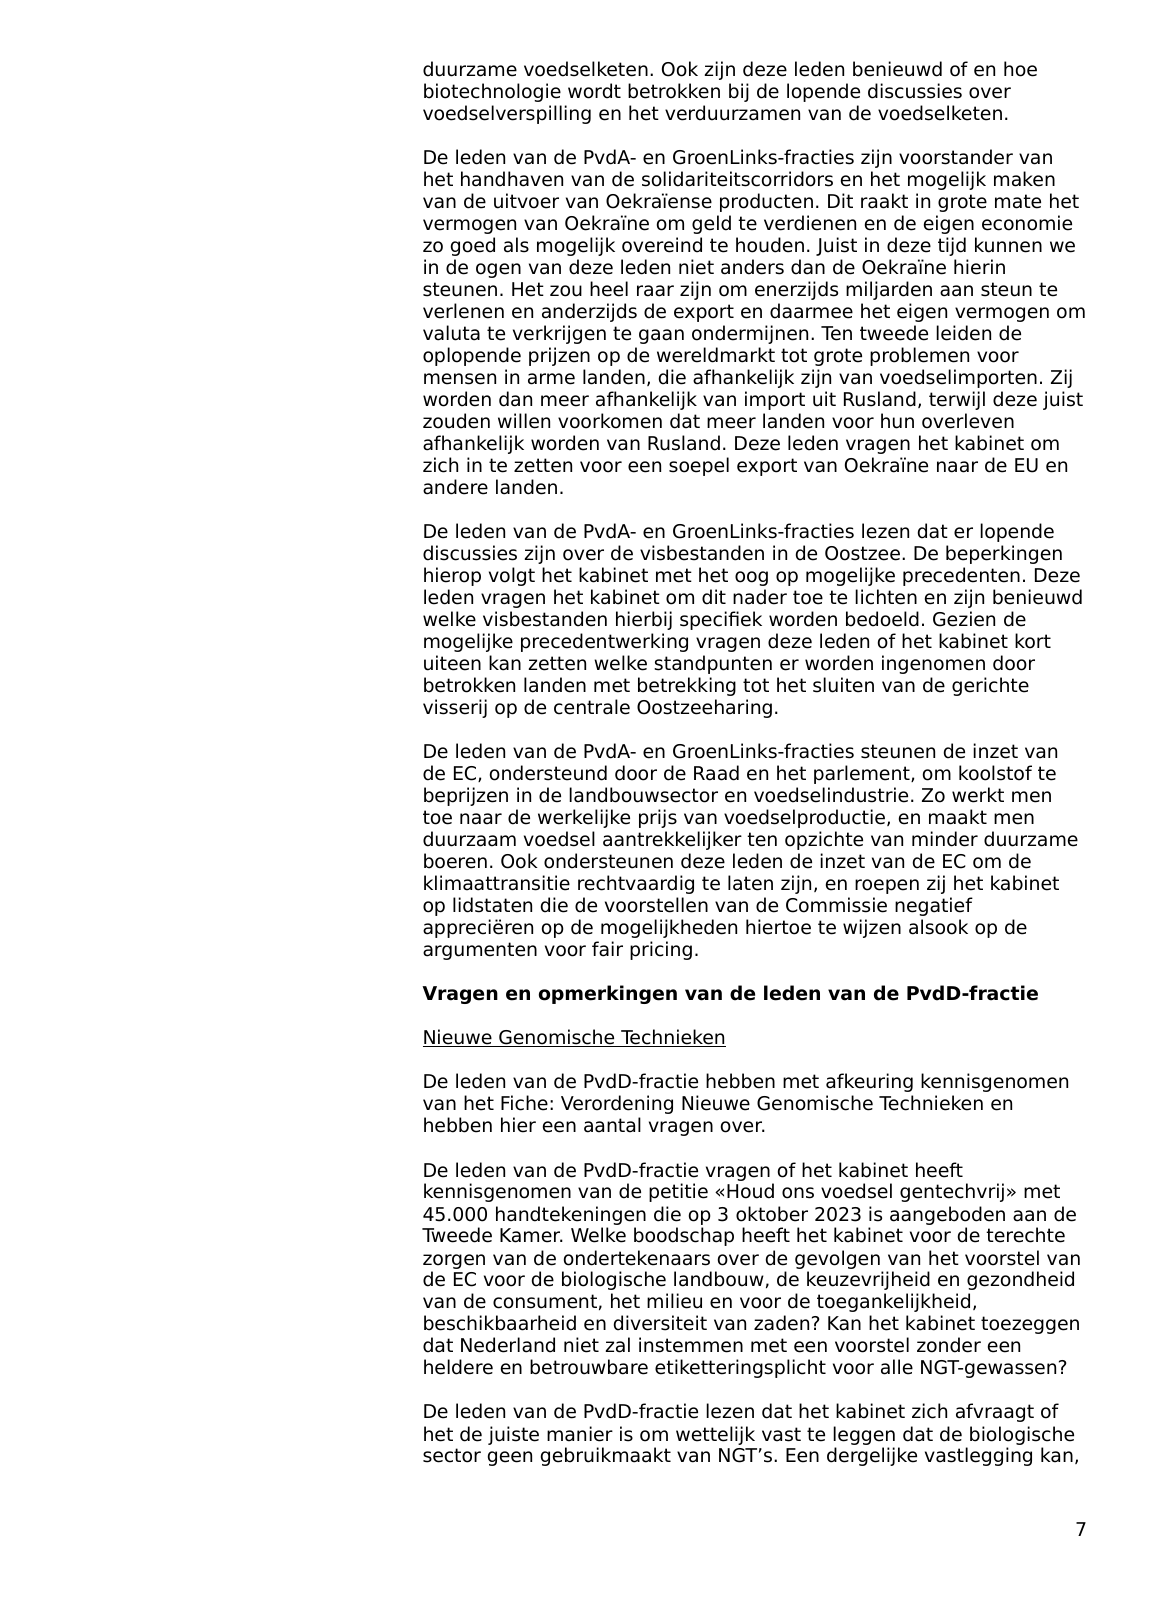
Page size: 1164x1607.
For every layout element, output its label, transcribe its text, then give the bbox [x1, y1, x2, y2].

subtitle Vragen en opmerkingen van de leden van de PvdD-fractie [422, 983, 1087, 1005]
text duurzame voedselketen. Ook zijn deze leden benieuwd of en hoe biotechnologie wordt betrokken bij de lopende discussies over voedselverspilling en het verduurzamen van de voedselketen. [422, 59, 1087, 125]
text De leden van de PvdA- en GroenLinks-fracties steunen de inzet van de EC, ondersteund door de Raad en het parlement, om koolstof te beprijzen in de landbouwsector en voedselindustrie. Zo werkt men toe naar de werkelijke prijs van voedselproductie, en maakt men duurzaam voedsel aantrekkelijker ten opzichte van minder duurzame boeren. Ook ondersteunen deze leden de inzet van de EC om de klimaattransitie rechtvaardig te laten zijn, en roepen zij het kabinet op lidstaten die de voorstellen van de Commissie negatief appreciëren op de mogelijkheden hiertoe te wijzen alsook op de argumenten voor fair pricing. [422, 741, 1087, 961]
text De leden van de PvdD-fractie hebben met afkeuring kennisgenomen van het Fiche: Verordening Nieuwe Genomische Technieken en hebben hier een aantal vragen over. [422, 1071, 1087, 1137]
text De leden van de PvdA- en GroenLinks-fracties zijn voorstander van het handhaven van de solidariteitscorridors en het mogelijk maken van de uitvoer van Oekraïense producten. Dit raakt in grote mate het vermogen van Oekraïne om geld te verdienen en de eigen economie zo goed als mogelijk overeind te houden. Juist in deze tijd kunnen we in de ogen van deze leden niet anders dan de Oekraïne hierin steunen. Het zou heel raar zijn om enerzijds miljarden aan steun te verlenen en anderzijds de export en daarmee het eigen vermogen om valuta te verkrijgen te gaan ondermijnen. Ten tweede leiden de oplopende prijzen op de wereldmarkt tot grote problemen voor mensen in arme landen, die afhankelijk zijn van voedselimporten. Zij worden dan meer afhankelijk van import uit Rusland, terwijl deze juist zouden willen voorkomen dat meer landen voor hun overleven afhankelijk worden van Rusland. Deze leden vragen het kabinet om zich in te zetten voor een soepel export van Oekraïne naar de EU en andere landen. [422, 147, 1087, 499]
text De leden van de PvdD-fractie vragen of het kabinet heeft kennisgenomen van de petitie «Houd ons voedsel gentechvrij» met 45.000 handtekeningen die op 3 oktober 2023 is aangeboden aan de Tweede Kamer. Welke boodschap heeft het kabinet voor de terechte zorgen van de ondertekenaars over de gevolgen van het voorstel van de EC voor de biologische landbouw, de keuzevrijheid en gezondheid van de consument, het milieu en voor de toegankelijkheid, beschikbaarheid en diversiteit van zaden? Kan het kabinet toezeggen dat Nederland niet zal instemmen met een voorstel zonder een heldere en betrouwbare etiketteringsplicht voor alle NGT-gewassen? [422, 1159, 1087, 1379]
text De leden van de PvdA- en GroenLinks-fracties lezen dat er lopende discussies zijn over de visbestanden in de Oostzee. De beperkingen hierop volgt het kabinet met het oog op mogelijke precedenten. Deze leden vragen het kabinet om dit nader toe te lichten en zijn benieuwd welke visbestanden hierbij specifiek worden bedoeld. Gezien de mogelijke precedentwerking vragen deze leden of het kabinet kort uiteen kan zetten welke standpunten er worden ingenomen door betrokken landen met betrekking tot het sluiten van de gerichte visserij op de centrale Oostzeeharing. [422, 521, 1087, 719]
text De leden van de PvdD-fractie lezen dat het kabinet zich afvraagt of het de juiste manier is om wettelijk vast te leggen dat de biologische sector geen gebruikmaakt van NGT’s. Een dergelijke vastlegging kan, [422, 1401, 1087, 1467]
subtitle Nieuwe Genomische Technieken [422, 1027, 1087, 1049]
